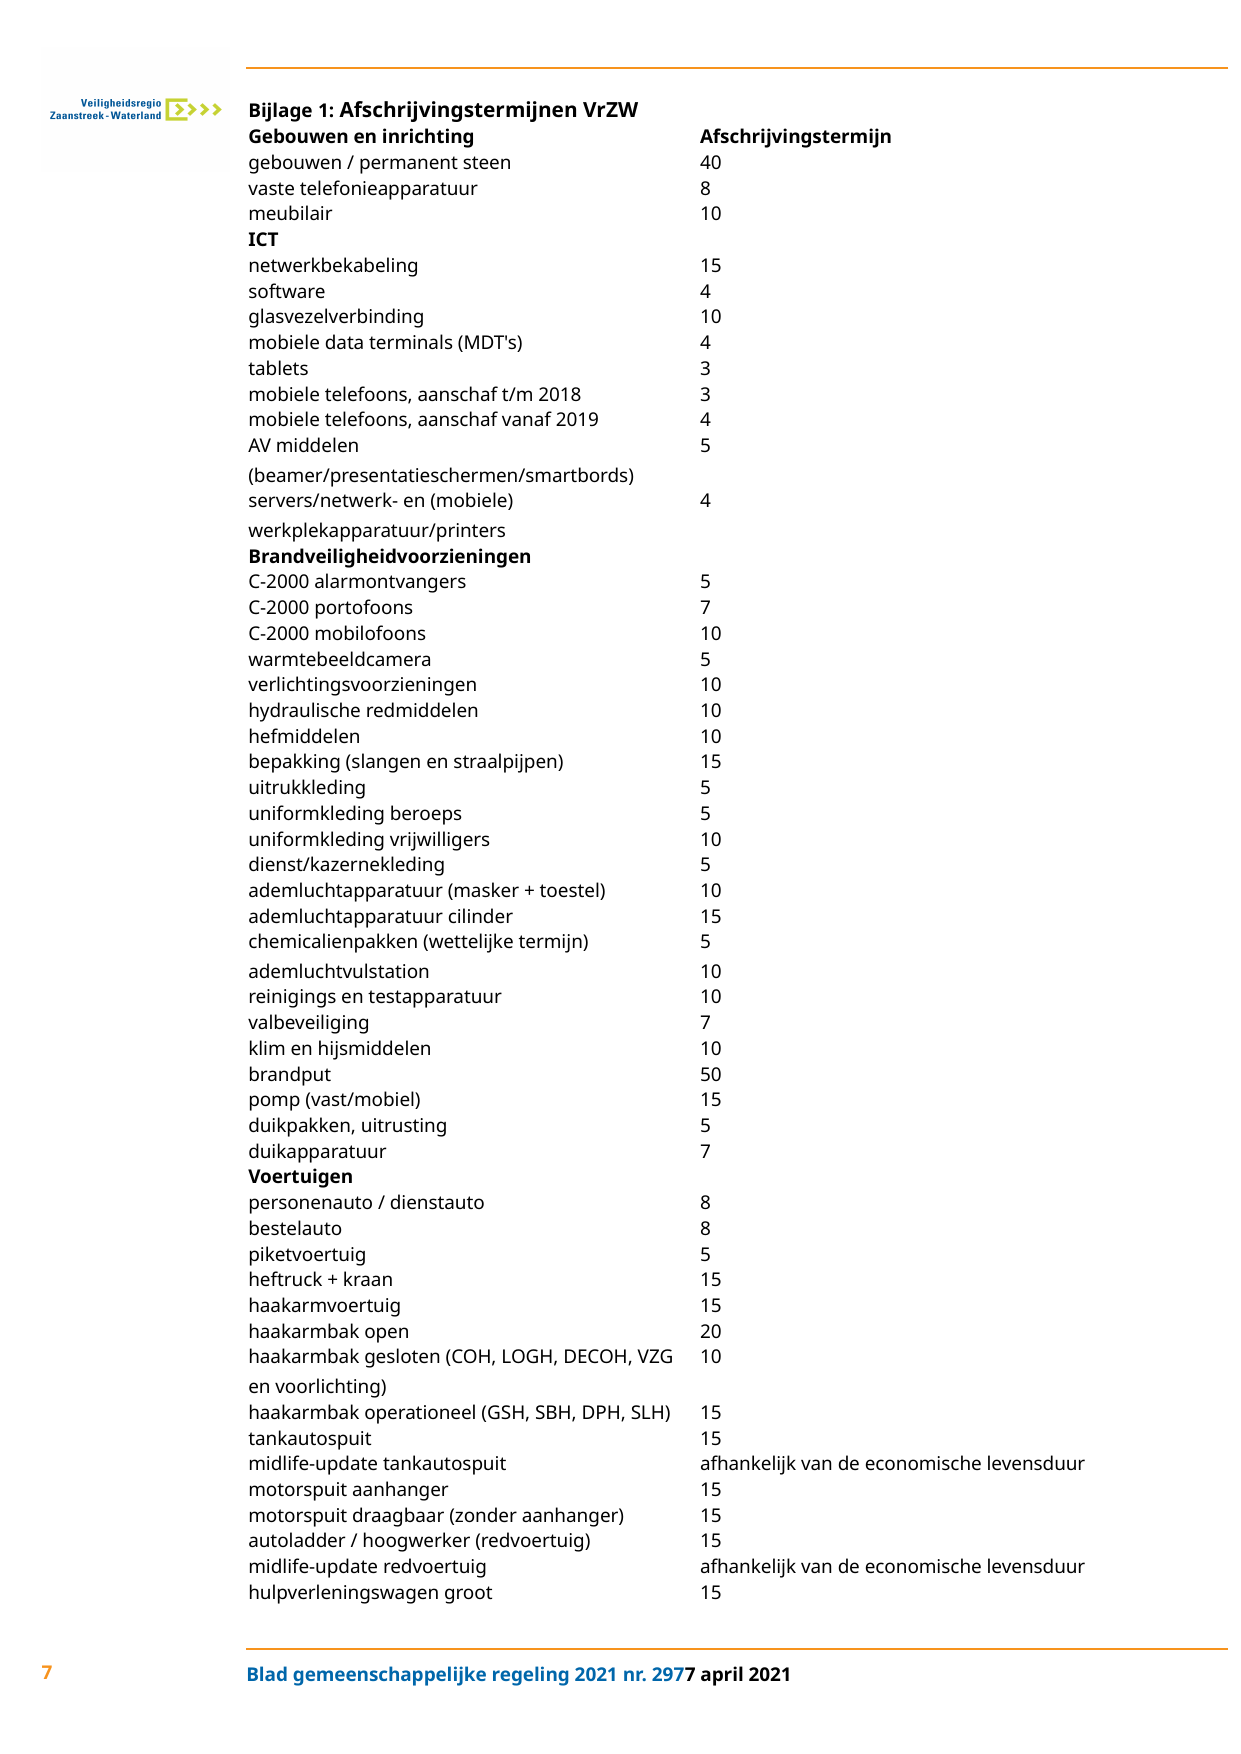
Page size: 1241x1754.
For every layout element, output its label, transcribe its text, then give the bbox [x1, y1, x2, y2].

table_cell 10 [700, 671, 1152, 697]
table_cell chemicalienpakken (wettelijke termijn) [248, 929, 700, 954]
table_cell 5 [700, 852, 1152, 877]
table_cell 15 [700, 1476, 1152, 1502]
table_cell piketvoertuig [248, 1241, 700, 1267]
table_cell gebouwen / permanent steen [248, 149, 700, 175]
table_cell 20 [700, 1318, 1152, 1344]
table_cell bestelauto [248, 1215, 700, 1241]
table_cell 10 [700, 304, 1152, 329]
table_cell 15 [700, 1528, 1152, 1553]
table_cell 5 [700, 646, 1152, 671]
table_cell hydraulische redmiddelen [248, 697, 700, 723]
table_cell 4 [700, 329, 1152, 355]
table_cell duikpakken, uitrusting [248, 1112, 700, 1138]
table_cell C-2000 alarmontvangers [248, 569, 700, 594]
table_cell dienst/kazernekleding [248, 852, 700, 877]
table_cell Brandveiligheidvoorzieningen [248, 543, 700, 568]
table_cell 5 [700, 1241, 1152, 1267]
table_cell uniformkleding vrijwilligers [248, 826, 700, 852]
table_cell warmtebeeldcamera [248, 646, 700, 671]
table_cell 8 [700, 1215, 1152, 1241]
table_cell midlife-update tankautospuit [248, 1451, 700, 1476]
table_cell mobiele telefoons, aanschaf t/m 2018 [248, 381, 700, 406]
table_cell mobiele telefoons, aanschaf vanaf 2019 [248, 406, 700, 432]
picture [41, 47, 231, 172]
table_cell software [248, 278, 700, 303]
table_cell 8 [700, 1189, 1152, 1215]
table_cell 15 [700, 903, 1152, 929]
table_cell 15 [700, 1292, 1152, 1318]
table_cell autoladder / hoogwerker (redvoertuig) [248, 1528, 700, 1553]
table_cell 5 [700, 929, 1152, 954]
table_cell 10 [700, 1344, 1152, 1399]
table_cell tablets [248, 355, 700, 381]
table_cell C-2000 mobilofoons [248, 620, 700, 646]
table_cell duikapparatuur [248, 1138, 700, 1164]
table_cell 5 [700, 432, 1152, 487]
table_cell valbeveiliging [248, 1009, 700, 1035]
table_cell reinigings en testapparatuur [248, 984, 700, 1009]
table_cell 5 [700, 1112, 1152, 1138]
table_cell uitrukkleding [248, 774, 700, 800]
table_cell tankautospuit [248, 1425, 700, 1451]
table_cell haakarmbak open [248, 1318, 700, 1344]
table_header Gebouwen en inrichting [248, 124, 700, 149]
table_cell 10 [700, 1035, 1152, 1061]
table_cell pomp (vast/mobiel) [248, 1086, 700, 1112]
text Bijlage 1: Afschrijvingstermijnen VrZW [248, 95, 1152, 123]
table_cell glasvezelverbinding [248, 304, 700, 329]
table_header 10 [700, 958, 1152, 983]
table_cell 10 [700, 201, 1152, 226]
table_cell [700, 226, 1152, 252]
table_cell 10 [700, 826, 1152, 852]
table_cell 5 [700, 800, 1152, 826]
table_cell hefmiddelen [248, 723, 700, 749]
table_cell ICT [248, 226, 700, 252]
table_cell ademluchtapparatuur cilinder [248, 903, 700, 929]
table_cell 7 [700, 1138, 1152, 1164]
table_cell bepakking (slangen en straalpijpen) [248, 749, 700, 774]
table_cell midlife-update redvoertuig [248, 1554, 700, 1579]
table_cell 15 [700, 1267, 1152, 1292]
table_cell 8 [700, 175, 1152, 201]
table_cell [700, 543, 1152, 568]
table_cell heftruck + kraan [248, 1267, 700, 1292]
table_cell 10 [700, 984, 1152, 1009]
table_cell 15 [700, 1399, 1152, 1425]
table_cell C-2000 portofoons [248, 594, 700, 620]
table_cell 4 [700, 406, 1152, 432]
table_cell hulpverleningswagen groot [248, 1579, 700, 1605]
table_cell 15 [700, 1086, 1152, 1112]
table_cell motorspuit aanhanger [248, 1476, 700, 1502]
table_cell 5 [700, 569, 1152, 594]
table_cell [700, 1164, 1152, 1189]
table_cell 15 [700, 1579, 1152, 1605]
table_cell 10 [700, 723, 1152, 749]
table_header ademluchtvulstation [248, 958, 700, 983]
table_cell 5 [700, 774, 1152, 800]
table_cell meubilair [248, 201, 700, 226]
table_cell motorspuit draagbaar (zonder aanhanger) [248, 1502, 700, 1528]
table_cell personenauto / dienstauto [248, 1189, 700, 1215]
table_cell 50 [700, 1061, 1152, 1086]
table_cell haakarmbak operationeel (GSH, SBH, DPH, SLH) [248, 1399, 700, 1425]
table_cell 10 [700, 877, 1152, 903]
table_cell 7 [700, 594, 1152, 620]
table_cell 3 [700, 355, 1152, 381]
table_cell netwerkbekabeling [248, 252, 700, 278]
table_cell 7 [700, 1009, 1152, 1035]
table_header Afschrijvingstermijn [700, 124, 1152, 149]
table_cell 15 [700, 1502, 1152, 1528]
table_cell 4 [700, 278, 1152, 303]
table_cell Voertuigen [248, 1164, 700, 1189]
table_cell verlichtingsvoorzieningen [248, 671, 700, 697]
table_cell servers/netwerk- en (mobiele) werkplekapparatuur/printers [248, 488, 700, 543]
table_cell mobiele data terminals (MDT's) [248, 329, 700, 355]
table_cell 15 [700, 1425, 1152, 1451]
table_cell ademluchtapparatuur (masker + toestel) [248, 877, 700, 903]
table_cell 15 [700, 252, 1152, 278]
table_cell uniformkleding beroeps [248, 800, 700, 826]
table_cell haakarmbak gesloten (COH, LOGH, DECOH, VZG en voorlichting) [248, 1344, 700, 1399]
table_cell 10 [700, 620, 1152, 646]
table_cell 40 [700, 149, 1152, 175]
table_cell haakarmvoertuig [248, 1292, 700, 1318]
table_cell vaste telefonieapparatuur [248, 175, 700, 201]
table_cell 3 [700, 381, 1152, 406]
table_cell 4 [700, 488, 1152, 543]
table_cell klim en hijsmiddelen [248, 1035, 700, 1061]
table_cell 10 [700, 697, 1152, 723]
table_cell brandput [248, 1061, 700, 1086]
table_cell afhankelijk van de economische levensduur [700, 1554, 1152, 1579]
table_cell AV middelen (beamer/presentatieschermen/smartbords) [248, 432, 700, 487]
table_cell 15 [700, 749, 1152, 774]
table_cell afhankelijk van de economische levensduur [700, 1451, 1152, 1476]
